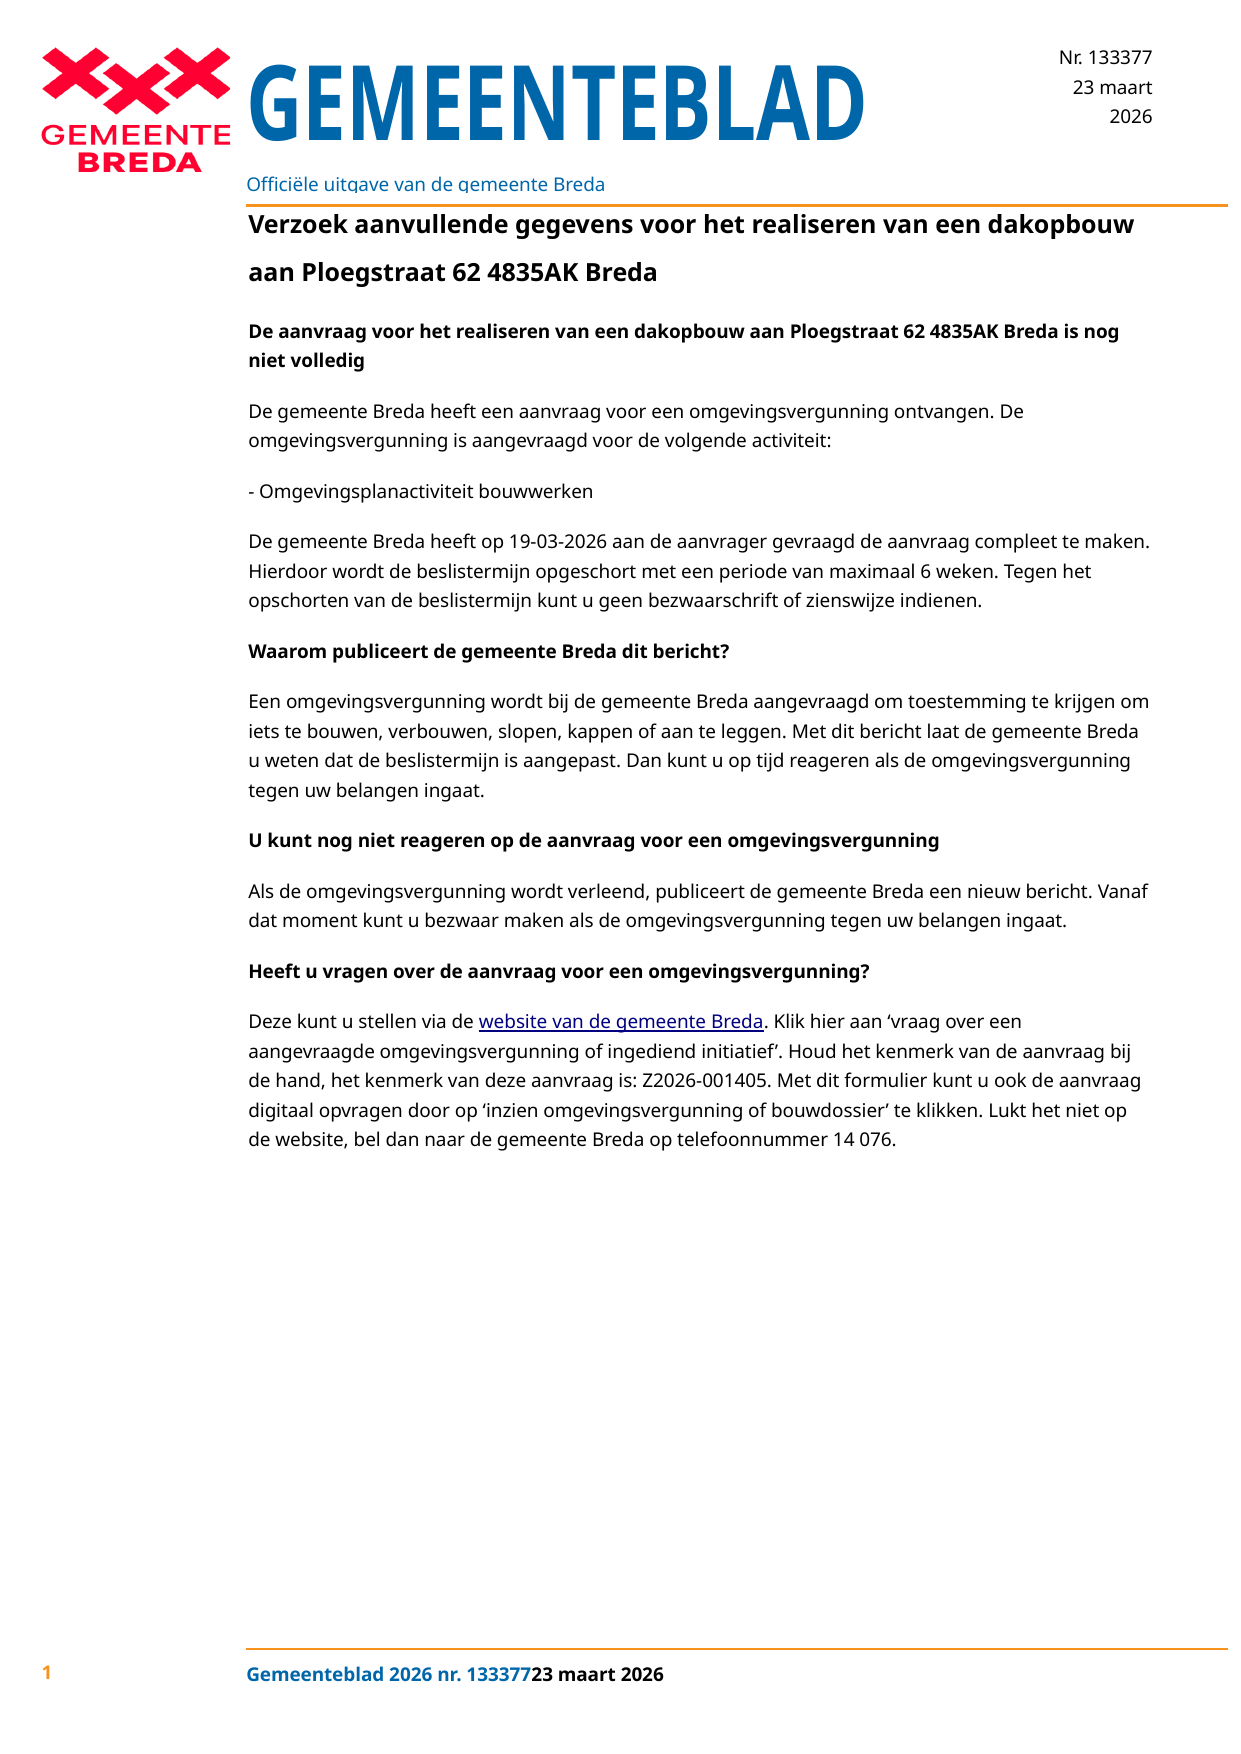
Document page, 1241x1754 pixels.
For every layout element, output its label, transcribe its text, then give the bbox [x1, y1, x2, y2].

text Waarom publiceert de gemeente Breda dit bericht? [248, 638, 1152, 664]
picture [41, 47, 231, 172]
text De gemeente Breda heeft een aanvraag voor een omgevingsvergunning ontvangen. De omgevingsvergunning is aangevraagd voor de volgende activiteit: [248, 398, 1152, 453]
text - Omgevingsplanactiviteit bouwwerken [248, 478, 1152, 504]
text De gemeente Breda heeft op 19-03-2026 aan de aanvrager gevraagd de aanvraag compleet te maken. Hierdoor wordt de beslistermijn opgeschort met een periode van maximaal 6 weken. Tegen het opschorten van de beslistermijn kunt u geen bezwaarschrift of zienswijze indienen. [248, 528, 1152, 613]
text Verzoek aanvullende gegevens voor het realiseren van een dakopbouw aan Ploegstraat 62 4835AK Breda [248, 207, 1152, 288]
text De aanvraag voor het realiseren van een dakopbouw aan Ploegstraat 62 4835AK Breda is nog niet volledig [248, 318, 1152, 373]
text Deze kunt u stellen via de website van de gemeente Breda. Klik hier aan ‘vraag over een aangevraagde omgevingsvergunning of ingediend initiatief’. Houd het kenmerk van de aanvraag bij de hand, het kenmerk van deze aanvraag is: Z2026-001405. Met dit formulier kunt u ook de aanvraag digitaal opvragen door op ‘inzien omgevingsvergunning of bouwdossier’ te klikken. Lukt het niet op de website, bel dan naar de gemeente Breda op telefoonnummer 14 076. [248, 1008, 1152, 1152]
text Heeft u vragen over de aanvraag voor een omgevingsvergunning? [248, 958, 1152, 984]
text Als de omgevingsvergunning wordt verleend, publiceert de gemeente Breda een nieuw bericht. Vanaf dat moment kunt u bezwaar maken als de omgevingsvergunning tegen uw belangen ingaat. [248, 878, 1152, 933]
text U kunt nog niet reageren op de aanvraag voor een omgevingsvergunning [248, 827, 1152, 853]
text Een omgevingsvergunning wordt bij de gemeente Breda aangevraagd om toestemming te krijgen om iets te bouwen, verbouwen, slopen, kappen of aan te leggen. Met dit bericht laat de gemeente Breda u weten dat de beslistermijn is aangepast. Dan kunt u op tijd reageren als de omgevingsvergunning tegen uw belangen ingaat. [248, 688, 1152, 803]
